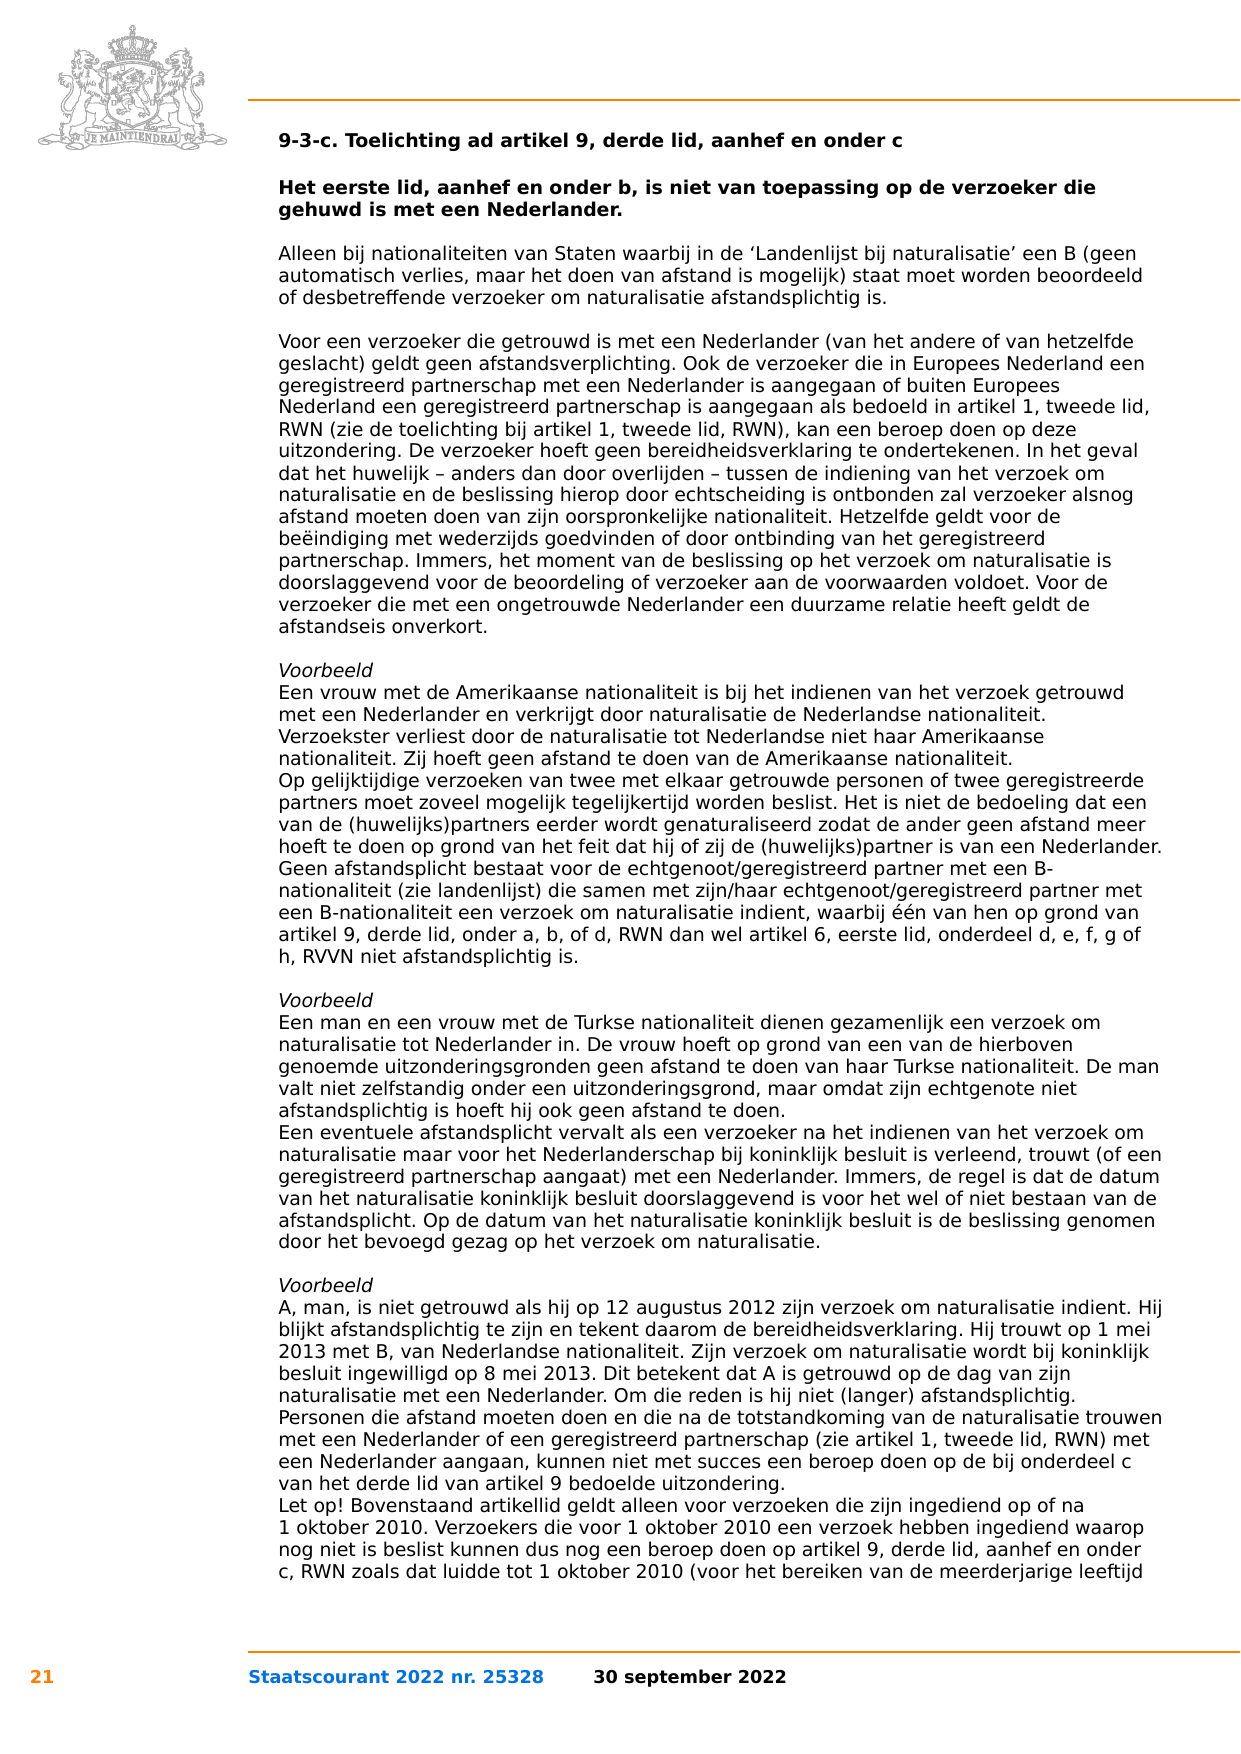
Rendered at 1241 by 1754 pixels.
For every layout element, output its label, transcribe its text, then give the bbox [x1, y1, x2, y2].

text Personen die afstand moeten doen en die na de totstandkoming van de naturalisatie trouwen met een Nederlander of een geregistreerd partnerschap (zie artikel 1, tweede lid, RWN) met een Nederlander aangaan, kunnen niet met succes een beroep doen op de bij onderdeel c van het derde lid van artikel 9 bedoelde uitzondering. [278, 1407, 1163, 1495]
text Op gelijktijdige verzoeken van twee met elkaar getrouwde personen of twee geregistreerde partners moet zoveel mogelijk tegelijkertijd worden beslist. Het is niet de bedoeling dat een van de (huwelijks)partners eerder wordt genaturaliseerd zodat de ander geen afstand meer hoeft te doen op grond van het feit dat hij of zij de (huwelijks)partner is van een Nederlander. [278, 770, 1163, 858]
text Voor een verzoeker die getrouwd is met een Nederlander (van het andere of van hetzelfde geslacht) geldt geen afstandsverplichting. Ook de verzoeker die in Europees Nederland een geregistreerd partnerschap met een Nederlander is aangegaan of buiten Europees Nederland een geregistreerd partnerschap is aangegaan als bedoeld in artikel 1, tweede lid, RWN (zie de toelichting bij artikel 1, tweede lid, RWN), kan een beroep doen op deze uitzondering. De verzoeker hoeft geen bereidheidsverklaring te ondertekenen. In het geval dat het huwelijk – anders dan door overlijden – tussen de indiening van het verzoek om naturalisatie en de beslissing hierop door echtscheiding is ontbonden zal verzoeker alsnog afstand moeten doen van zijn oorspronkelijke nationaliteit. Hetzelfde geldt voor de beëindiging met wederzijds goedvinden of door ontbinding van het geregistreerd partnerschap. Immers, het moment van de beslissing op het verzoek om naturalisatie is doorslaggevend voor de beoordeling of verzoeker aan de voorwaarden voldoet. Voor de verzoeker die met een ongetrouwde Nederlander een duurzame relatie heeft geldt de afstandseis onverkort. [278, 331, 1163, 638]
text Alleen bij nationaliteiten van Staten waarbij in de ‘Landenlijst bij naturalisatie’ een B (geen automatisch verlies, maar het doen van afstand is mogelijk) staat moet worden beoordeeld of desbetreffende verzoeker om naturalisatie afstandsplichtig is. [278, 243, 1163, 309]
text Let op! Bovenstaand artikellid geldt alleen voor verzoeken die zijn ingediend op of na 1 oktober 2010. Verzoekers die voor 1 oktober 2010 een verzoek hebben ingediend waarop nog niet is beslist kunnen dus nog een beroep doen op artikel 9, derde lid, aanhef en onder c, RWN zoals dat luidde tot 1 oktober 2010 (voor het bereiken van de meerderjarige leeftijd [278, 1495, 1163, 1583]
text Geen afstandsplicht bestaat voor de echtgenoot/geregistreerd partner met een B-nationaliteit (zie landenlijst) die samen met zijn/haar echtgenoot/geregistreerd partner met een B-nationaliteit een verzoek om naturalisatie indient, waarbij één van hen op grond van artikel 9, derde lid, onder a, b, of d, RWN dan wel artikel 6, eerste lid, onderdeel d, e, f, g of h, RVVN niet afstandsplichtig is. [278, 858, 1163, 968]
text Een vrouw met de Amerikaanse nationaliteit is bij het indienen van het verzoek getrouwd met een Nederlander en verkrijgt door naturalisatie de Nederlandse nationaliteit. Verzoekster verliest door de naturalisatie tot Nederlandse niet haar Amerikaanse nationaliteit. Zij hoeft geen afstand te doen van de Amerikaanse nationaliteit. [278, 682, 1163, 770]
text Voorbeeld [278, 660, 1163, 682]
text A, man, is niet getrouwd als hij op 12 augustus 2012 zijn verzoek om naturalisatie indient. Hij blijkt afstandsplichtig te zijn en tekent daarom de bereidheidsverklaring. Hij trouwt op 1 mei 2013 met B, van Nederlandse nationaliteit. Zijn verzoek om naturalisatie wordt bij koninklijk besluit ingewilligd op 8 mei 2013. Dit betekent dat A is getrouwd op de dag van zijn naturalisatie met een Nederlander. Om die reden is hij niet (langer) afstandsplichtig. [278, 1297, 1163, 1407]
text Het eerste lid, aanhef en onder b, is niet van toepassing op de verzoeker die gehuwd is met een Nederlander. [278, 177, 1163, 221]
picture [38, 25, 227, 150]
subtitle 9-3-c. Toelichting ad artikel 9, derde lid, aanhef en onder c [278, 130, 1163, 152]
text Een eventuele afstandsplicht vervalt als een verzoeker na het indienen van het verzoek om naturalisatie maar voor het Nederlanderschap bij koninklijk besluit is verleend, trouwt (of een geregistreerd partnerschap aangaat) met een Nederlander. Immers, de regel is dat de datum van het naturalisatie koninklijk besluit doorslaggevend is voor het wel of niet bestaan van de afstandsplicht. Op de datum van het naturalisatie koninklijk besluit is de beslissing genomen door het bevoegd gezag op het verzoek om naturalisatie. [278, 1122, 1163, 1253]
text Voorbeeld [278, 990, 1163, 1012]
text Een man en een vrouw met de Turkse nationaliteit dienen gezamenlijk een verzoek om naturalisatie tot Nederlander in. De vrouw hoeft op grond van een van de hierboven genoemde uitzonderingsgronden geen afstand te doen van haar Turkse nationaliteit. De man valt niet zelfstandig onder een uitzonderingsgrond, maar omdat zijn echtgenote niet afstandsplichtig is hoeft hij ook geen afstand te doen. [278, 1012, 1163, 1122]
text Voorbeeld [278, 1275, 1163, 1297]
